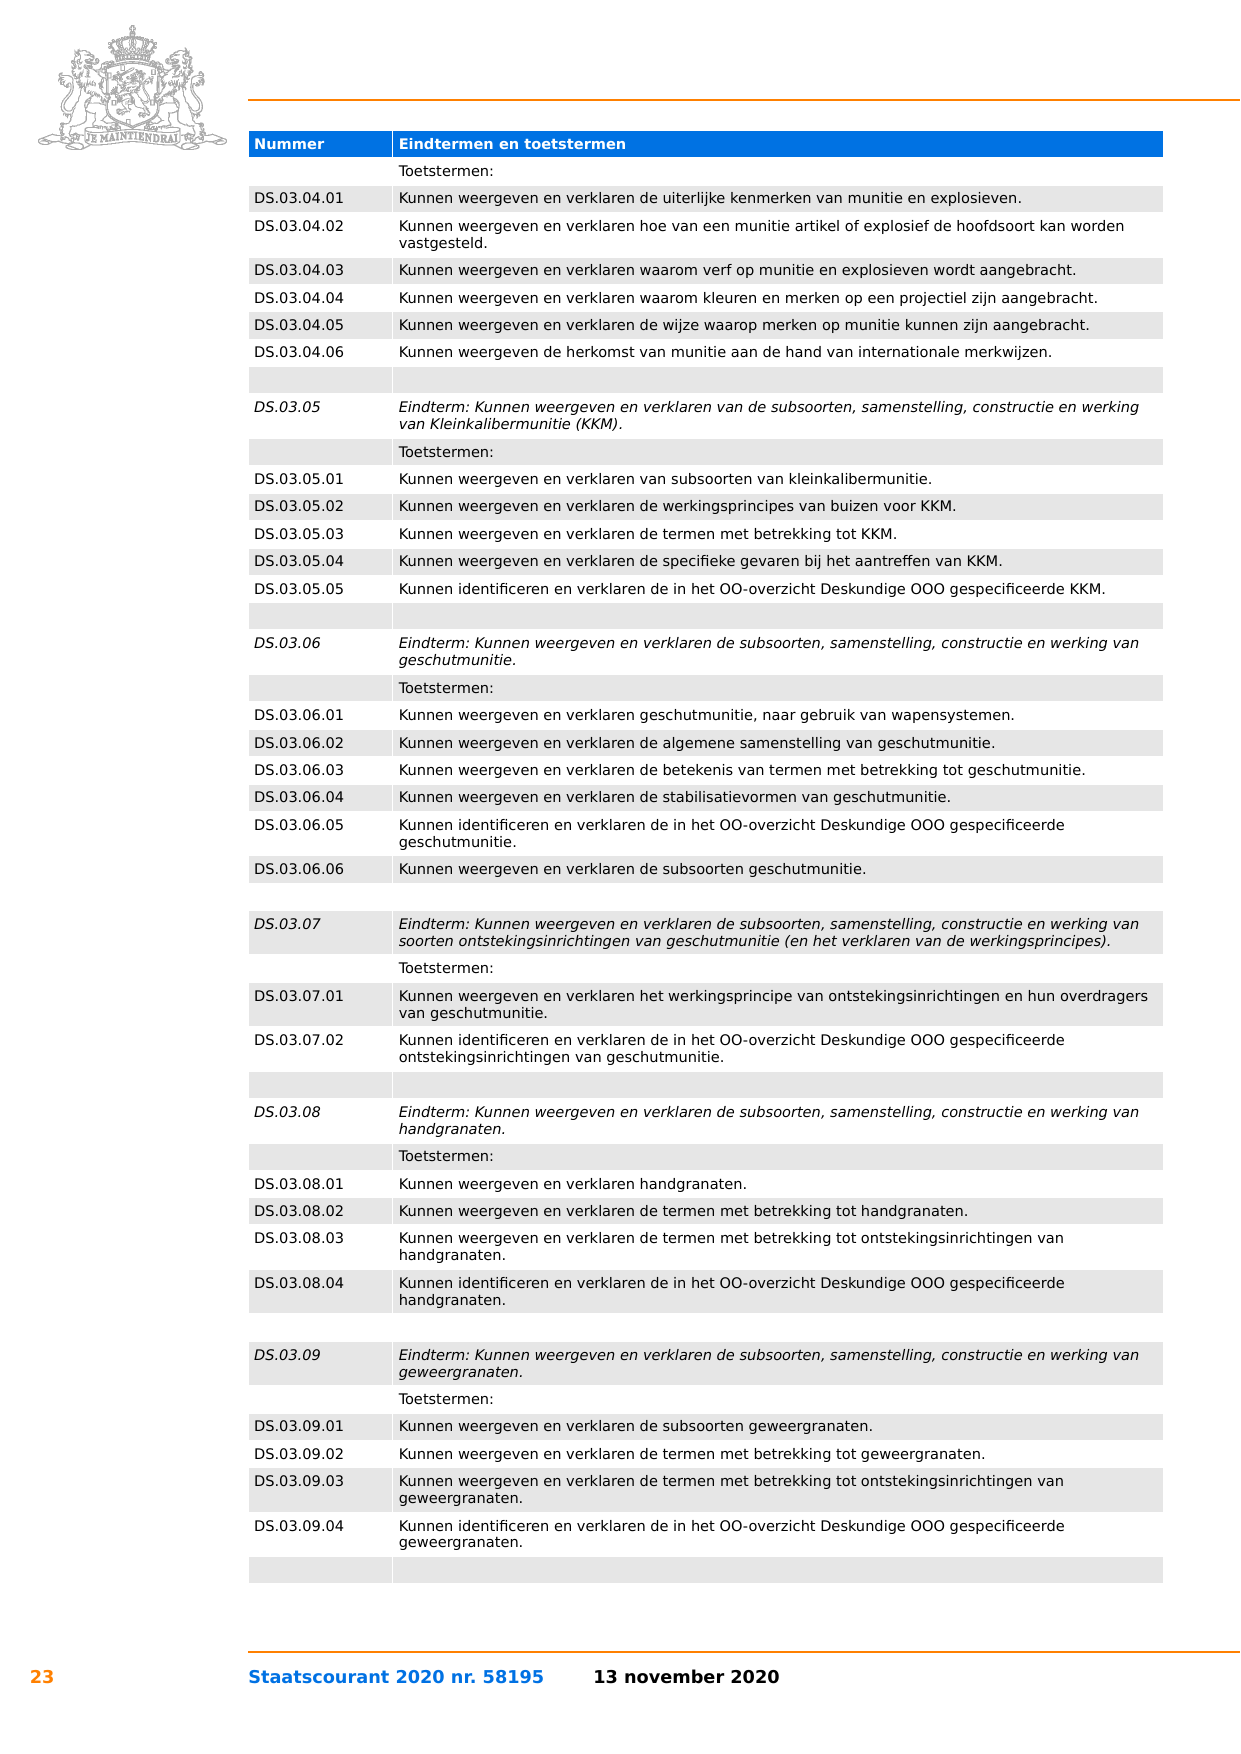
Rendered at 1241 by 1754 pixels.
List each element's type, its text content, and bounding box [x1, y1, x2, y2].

table_cell DS.03.04.06 [249, 340, 392, 366]
table_cell DS.03.05.03 [249, 521, 392, 547]
table_cell Kunnen weergeven en verklaren de termen met betrekking tot geweergranaten. [393, 1441, 1163, 1467]
table_cell DS.03.04.04 [249, 285, 392, 311]
table_cell [249, 884, 392, 910]
table_cell Kunnen weergeven en verklaren de wijze waarop merken op munitie kunnen zijn aangebracht. [393, 312, 1163, 339]
table_cell [393, 603, 1163, 629]
table_cell Kunnen identificeren en verklaren de in het OO-overzicht Deskundige OOO gespecificeerde handgranaten. [393, 1270, 1163, 1313]
table_cell DS.03.05.01 [249, 466, 392, 493]
table_cell DS.03.06.06 [249, 856, 392, 883]
table_cell Kunnen weergeven en verklaren de specifieke gevaren bij het aantreffen van KKM. [393, 549, 1163, 575]
table_cell DS.03.05.02 [249, 494, 392, 520]
table_cell DS.03.08.02 [249, 1198, 392, 1224]
table_cell DS.03.09.04 [249, 1513, 392, 1556]
table_cell Toetstermen: [393, 158, 1163, 185]
table_cell Toetstermen: [393, 956, 1163, 982]
table_cell Kunnen weergeven de herkomst van munitie aan de hand van internationale merkwijzen. [393, 340, 1163, 366]
table_cell Kunnen weergeven en verklaren de algemene samenstelling van geschutmunitie. [393, 730, 1163, 756]
table_cell Eindterm: Kunnen weergeven en verklaren de subsoorten, samenstelling, constructie en werking van handgranaten. [393, 1099, 1163, 1142]
table_cell Toetstermen: [393, 675, 1163, 701]
table_cell DS.03.08.01 [249, 1171, 392, 1197]
table_cell [249, 956, 392, 982]
table_header Nummer [249, 131, 392, 157]
table_cell DS.03.08 [249, 1099, 392, 1142]
table_cell DS.03.05.04 [249, 549, 392, 575]
table_cell [249, 158, 392, 185]
table_cell DS.03.04.03 [249, 258, 392, 284]
table_cell DS.03.06.04 [249, 785, 392, 811]
table_cell Kunnen weergeven en verklaren handgranaten. [393, 1171, 1163, 1197]
table_cell DS.03.06 [249, 631, 392, 674]
table_cell Kunnen identificeren en verklaren de in het OO-overzicht Deskundige OOO gespecificeerde KKM. [393, 576, 1163, 602]
table_cell DS.03.04.02 [249, 213, 392, 256]
table_cell Kunnen weergeven en verklaren hoe van een munitie artikel of explosief de hoofdsoort kan worden vastgesteld. [393, 213, 1163, 256]
table_cell DS.03.09 [249, 1342, 392, 1385]
table_cell DS.03.06.03 [249, 757, 392, 783]
table_cell [249, 1386, 392, 1412]
table_cell DS.03.06.02 [249, 730, 392, 756]
table_cell [393, 1557, 1163, 1583]
table_cell [249, 367, 392, 393]
table_cell DS.03.09.02 [249, 1441, 392, 1467]
table_cell Kunnen weergeven en verklaren de termen met betrekking tot KKM. [393, 521, 1163, 547]
table_cell [249, 1557, 392, 1583]
table_cell DS.03.09.01 [249, 1414, 392, 1440]
table_cell Kunnen weergeven en verklaren het werkingsprincipe van ontstekingsinrichtingen en hun overdragers van geschutmunitie. [393, 983, 1163, 1026]
table_cell Kunnen identificeren en verklaren de in het OO-overzicht Deskundige OOO gespecificeerde geweergranaten. [393, 1513, 1163, 1556]
table_cell DS.03.07.02 [249, 1027, 392, 1071]
table_cell DS.03.05 [249, 395, 392, 438]
table_cell DS.03.07 [249, 911, 392, 954]
table_cell Kunnen weergeven en verklaren de betekenis van termen met betrekking tot geschutmunitie. [393, 757, 1163, 783]
table_cell Kunnen weergeven en verklaren de termen met betrekking tot handgranaten. [393, 1198, 1163, 1224]
table_cell [393, 1072, 1163, 1098]
table_cell Kunnen identificeren en verklaren de in het OO-overzicht Deskundige OOO gespecificeerde geschutmunitie. [393, 812, 1163, 855]
table_cell Kunnen weergeven en verklaren de termen met betrekking tot ontstekingsinrichtingen van geweergranaten. [393, 1468, 1163, 1512]
table_cell [249, 1072, 392, 1098]
table_cell Toetstermen: [393, 439, 1163, 465]
table_cell Kunnen weergeven en verklaren waarom verf op munitie en explosieven wordt aangebracht. [393, 258, 1163, 284]
table_cell [249, 439, 392, 465]
table_cell Kunnen weergeven en verklaren geschutmunitie, naar gebruik van wapensystemen. [393, 703, 1163, 729]
table_cell [393, 1314, 1163, 1341]
table_cell [249, 1144, 392, 1170]
table_cell Kunnen weergeven en verklaren de stabilisatievormen van geschutmunitie. [393, 785, 1163, 811]
table_cell Kunnen weergeven en verklaren van subsoorten van kleinkalibermunitie. [393, 466, 1163, 493]
table_cell Eindterm: Kunnen weergeven en verklaren de subsoorten, samenstelling, constructie en werking van geweergranaten. [393, 1342, 1163, 1385]
table_cell DS.03.09.03 [249, 1468, 392, 1512]
table_cell Kunnen weergeven en verklaren de uiterlijke kenmerken van munitie en explosieven. [393, 186, 1163, 212]
table_cell Kunnen identificeren en verklaren de in het OO-overzicht Deskundige OOO gespecificeerde ontstekingsinrichtingen van geschutmunitie. [393, 1027, 1163, 1071]
table_cell [249, 675, 392, 701]
table_cell Kunnen weergeven en verklaren waarom kleuren en merken op een projectiel zijn aangebracht. [393, 285, 1163, 311]
table_cell [393, 367, 1163, 393]
table_cell DS.03.07.01 [249, 983, 392, 1026]
table_cell DS.03.05.05 [249, 576, 392, 602]
table_header Eindtermen en toetstermen [393, 131, 1163, 157]
table_cell DS.03.08.03 [249, 1226, 392, 1269]
table_cell Eindterm: Kunnen weergeven en verklaren van de subsoorten, samenstelling, constructie en werking van Kleinkalibermunitie (KKM). [393, 395, 1163, 438]
table_cell DS.03.06.01 [249, 703, 392, 729]
table_cell Eindterm: Kunnen weergeven en verklaren de subsoorten, samenstelling, constructie en werking van geschutmunitie. [393, 631, 1163, 674]
table_cell Toetstermen: [393, 1386, 1163, 1412]
table_cell DS.03.06.05 [249, 812, 392, 855]
table_cell Kunnen weergeven en verklaren de termen met betrekking tot ontstekingsinrichtingen van handgranaten. [393, 1226, 1163, 1269]
table_cell [393, 884, 1163, 910]
table_cell [249, 603, 392, 629]
table_cell Eindterm: Kunnen weergeven en verklaren de subsoorten, samenstelling, constructie en werking van soorten ontstekingsinrichtingen van geschutmunitie (en het verklaren van de werkingsprincipes). [393, 911, 1163, 954]
table_cell DS.03.08.04 [249, 1270, 392, 1313]
table_cell Toetstermen: [393, 1144, 1163, 1170]
table_cell DS.03.04.05 [249, 312, 392, 339]
table_cell Kunnen weergeven en verklaren de werkingsprincipes van buizen voor KKM. [393, 494, 1163, 520]
table_cell Kunnen weergeven en verklaren de subsoorten geweergranaten. [393, 1414, 1163, 1440]
table_cell Kunnen weergeven en verklaren de subsoorten geschutmunitie. [393, 856, 1163, 883]
table_cell [249, 1314, 392, 1341]
table_cell DS.03.04.01 [249, 186, 392, 212]
picture [38, 25, 227, 150]
